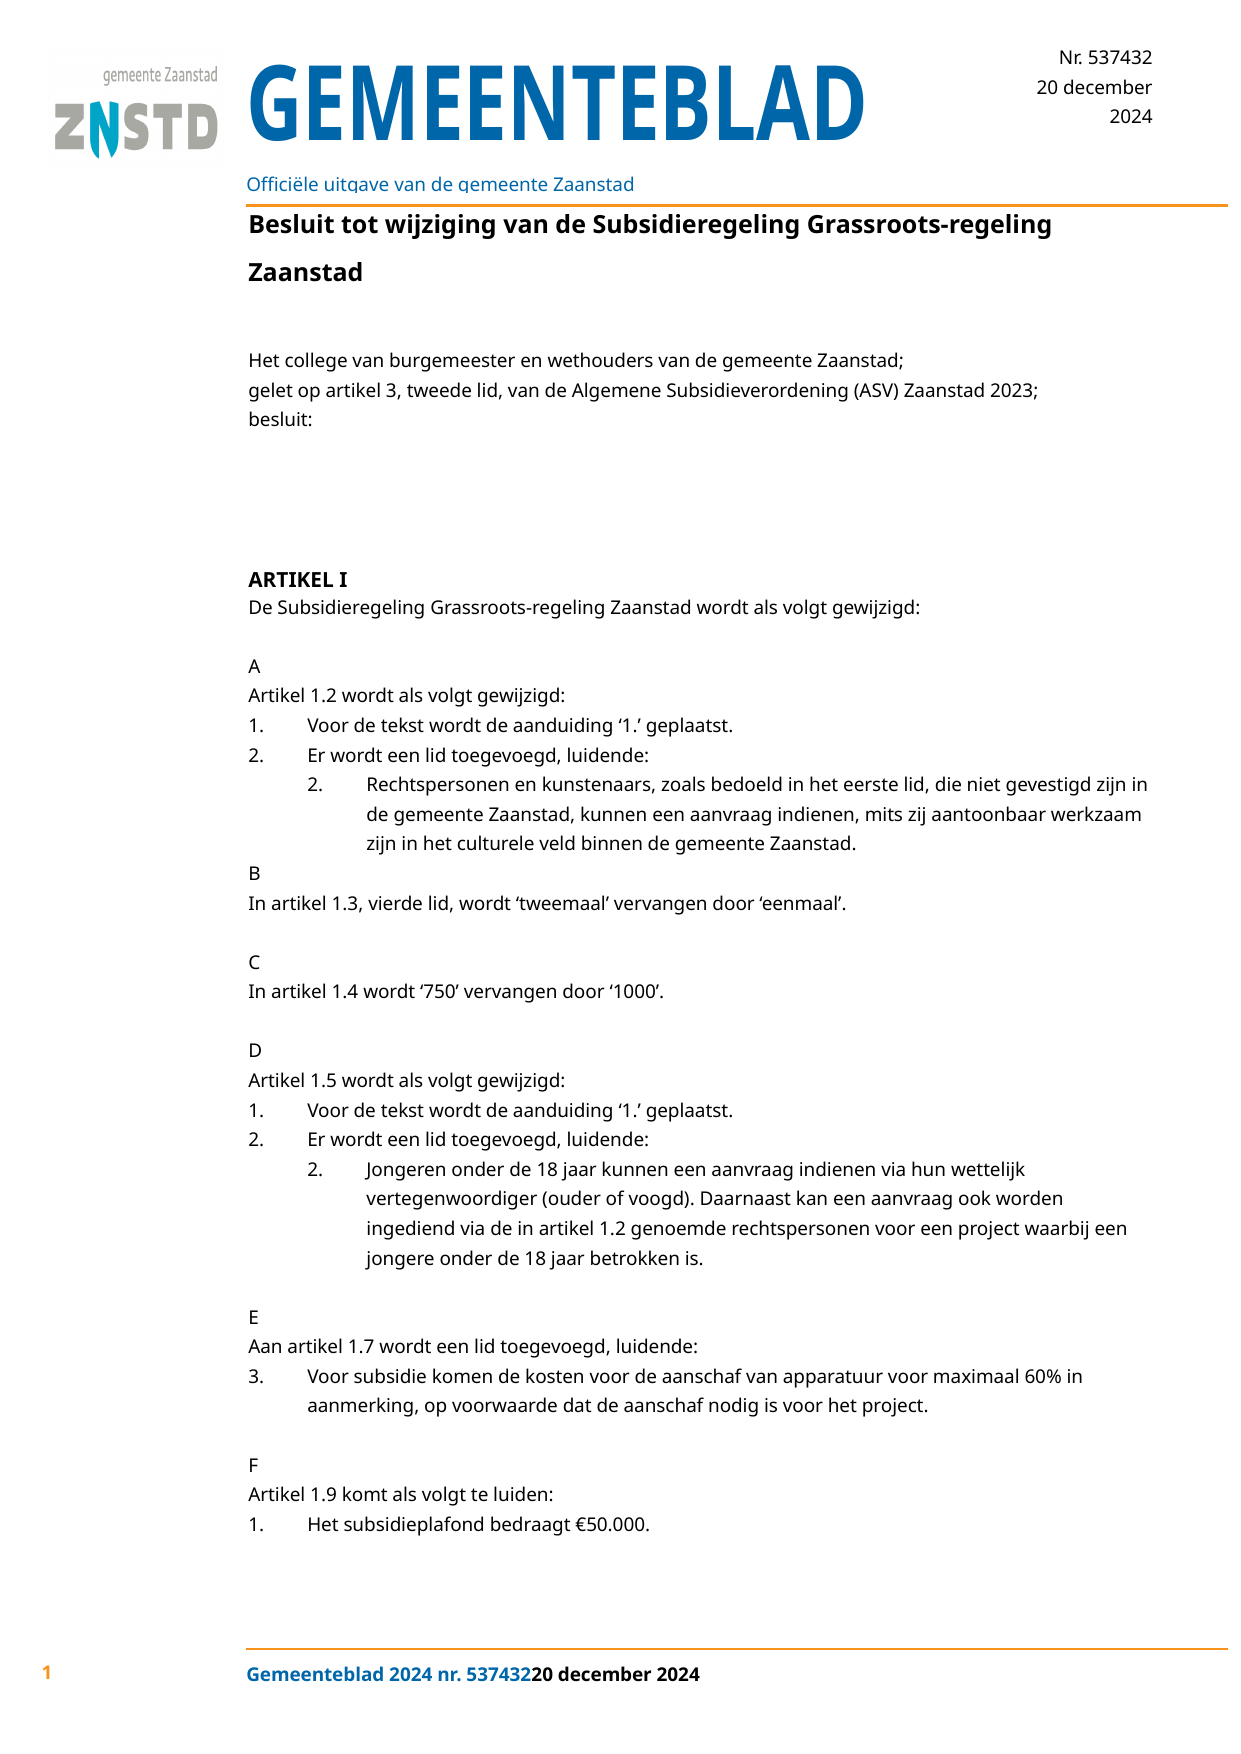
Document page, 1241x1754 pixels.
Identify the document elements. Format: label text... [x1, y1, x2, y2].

list Voor de tekst wordt de aanduiding ‘1.’ geplaatst. [248, 1097, 1152, 1123]
text ARTIKEL I [248, 566, 1152, 594]
text In artikel 1.3, vierde lid, wordt ‘tweemaal’ vervangen door ‘eenmaal’. [248, 890, 1152, 916]
list Er wordt een lid toegevoegd, luidende: [248, 742, 1152, 768]
text besluit: [248, 407, 1152, 432]
text F [248, 1452, 1152, 1478]
text D [248, 1038, 1152, 1063]
text In artikel 1.4 wordt ‘750’ vervangen door ‘1000’. [248, 978, 1152, 1004]
text A [248, 653, 1152, 679]
list Er wordt een lid toegevoegd, luidende: [248, 1126, 1152, 1152]
list Rechtspersonen en kunstenaars, zoals bedoeld in het eerste lid, die niet gevestigd zijn in de gemeente Zaanstad, kunnen een aanvraag indienen, mits zij aantoonbaar werkzaam zijn in het culturele veld binnen de gemeente Zaanstad. [307, 771, 1152, 856]
text Artikel 1.9 komt als volgt te luiden: [248, 1481, 1152, 1507]
list Het subsidieplafond bedraagt €50.000. [248, 1511, 1152, 1537]
text C [248, 949, 1152, 975]
list Voor de tekst wordt de aanduiding ‘1.’ geplaatst. [248, 712, 1152, 738]
text B [248, 860, 1152, 886]
text E [248, 1304, 1152, 1330]
text Aan artikel 1.7 wordt een lid toegevoegd, luidende: [248, 1333, 1152, 1359]
text Besluit tot wijziging van de Subsidieregeling Grassroots-regeling Zaanstad [248, 207, 1152, 288]
text De Subsidieregeling Grassroots-regeling Zaanstad wordt als volgt gewijzigd: [248, 594, 1152, 620]
text Artikel 1.5 wordt als volgt gewijzigd: [248, 1067, 1152, 1093]
text Het college van burgemeester en wethouders van de gemeente Zaanstad; [248, 347, 1152, 373]
text Artikel 1.2 wordt als volgt gewijzigd: [248, 683, 1152, 708]
text gelet op artikel 3, tweede lid, van de Algemene Subsidieverordening (ASV) Zaanstad 2023; [248, 377, 1152, 403]
picture [41, 47, 231, 172]
list Voor subsidie komen de kosten voor de aanschaf van apparatuur voor maximaal 60% in aanmerking, op voorwaarde dat de aanschaf nodig is voor het project. [248, 1363, 1152, 1418]
list Jongeren onder de 18 jaar kunnen een aanvraag indienen via hun wettelijk vertegenwoordiger (ouder of voogd). Daarnaast kan een aanvraag ook worden ingediend via de in artikel 1.2 genoemde rechtspersonen voor een project waarbij een jongere onder de 18 jaar betrokken is. [307, 1156, 1152, 1271]
